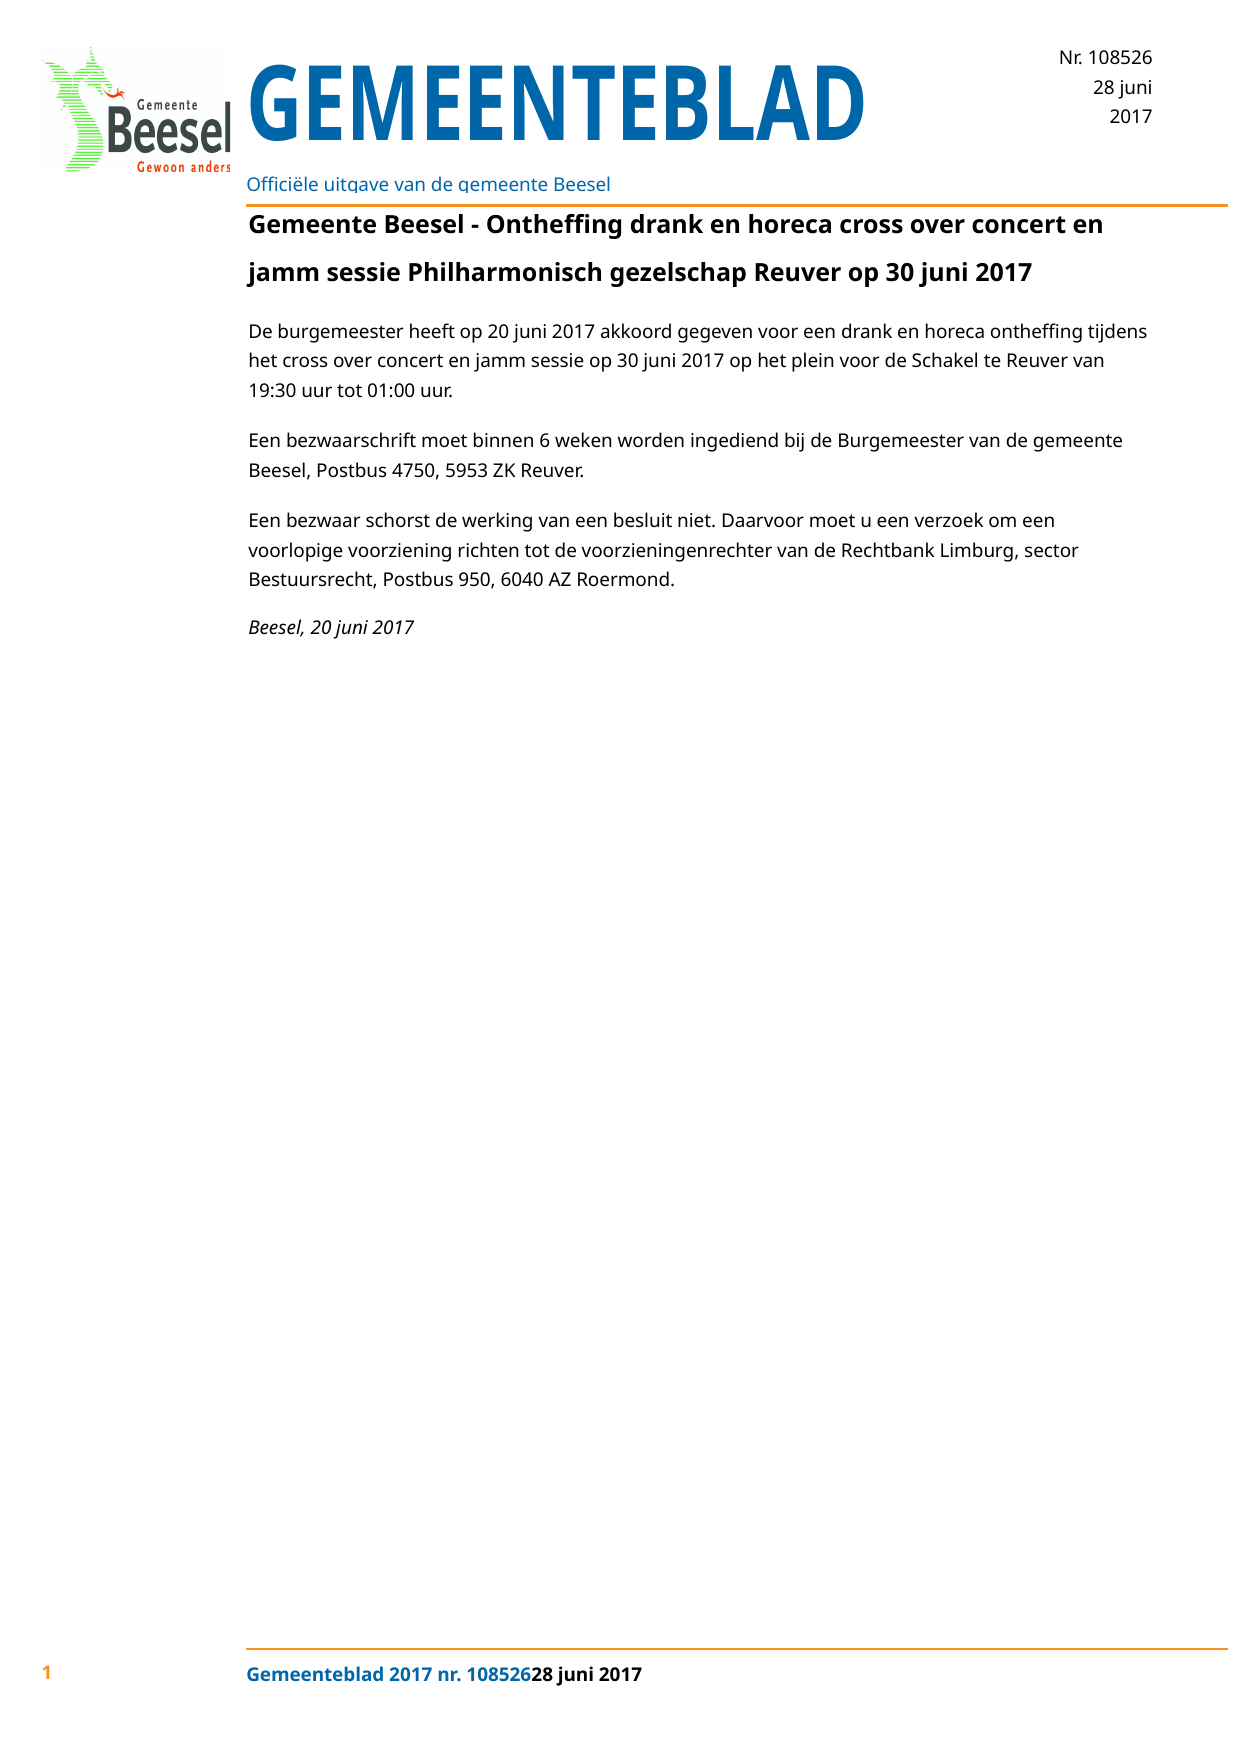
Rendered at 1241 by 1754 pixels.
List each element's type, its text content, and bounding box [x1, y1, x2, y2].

text Een bezwaar schorst de werking van een besluit niet. Daarvoor moet u een verzoek om een voorlopige voorziening richten tot de voorzieningenrechter van de Rechtbank Limburg, sector Bestuursrecht, Postbus 950, 6040 AZ Roermond. [248, 507, 1152, 592]
text Een bezwaarschrift moet binnen 6 weken worden ingediend bij de Burgemeester van de gemeente Beesel, Postbus 4750, 5953 ZK Reuver. [248, 427, 1152, 483]
text Beesel, 20 juni 2017 [248, 614, 1152, 640]
text Gemeente Beesel - Ontheffing drank en horeca cross over concert en jamm sessie Philharmonisch gezelschap Reuver op 30 juni 2017 [248, 207, 1152, 288]
picture [41, 47, 231, 172]
text De burgemeester heeft op 20 juni 2017 akkoord gegeven voor een drank en horeca ontheffing tijdens het cross over concert en jamm sessie op 30 juni 2017 op het plein voor de Schakel te Reuver van 19:30 uur tot 01:00 uur. [248, 318, 1152, 403]
